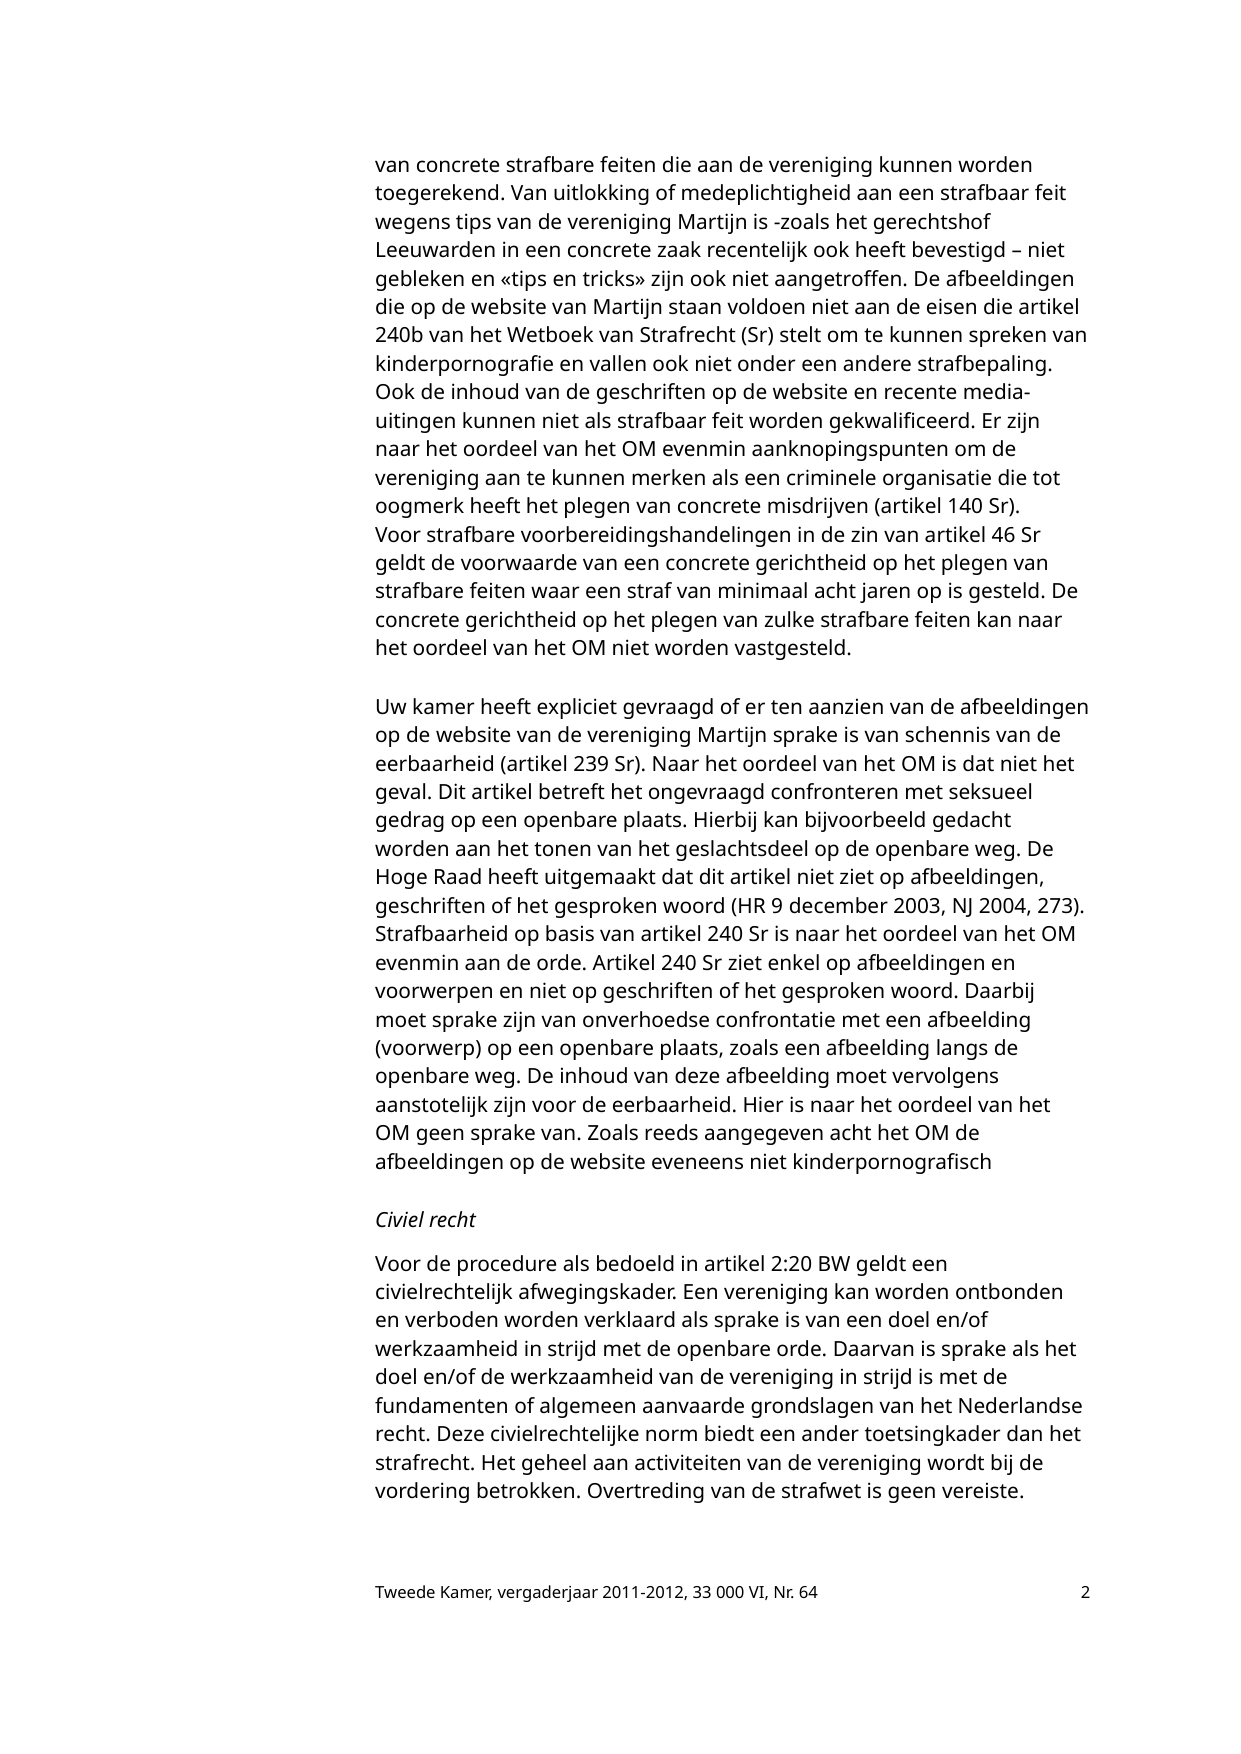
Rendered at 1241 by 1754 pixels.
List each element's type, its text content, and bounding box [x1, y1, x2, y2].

text Voor de procedure als bedoeld in artikel 2:20 BW geldt een civielrechtelijk afwegingskader. Een vereniging kan worden ontbonden en verboden worden verklaard als sprake is van een doel en/of werkzaamheid in strijd met de openbare orde. Daarvan is sprake als het doel en/of de werkzaamheid van de vereniging in strijd is met de fundamenten of algemeen aanvaarde grondslagen van het Nederlandse recht. Deze civielrechtelijke norm biedt een ander toetsingkader dan het strafrecht. Het geheel aan activiteiten van de vereniging wordt bij de vordering betrokken. Overtreding van de strafwet is geen vereiste. [375, 1249, 1090, 1505]
text Uw kamer heeft expliciet gevraagd of er ten aanzien van de afbeeldingen op de website van de vereniging Martijn sprake is van schennis van de eerbaarheid (artikel 239 Sr). Naar het oordeel van het OM is dat niet het geval. Dit artikel betreft het ongevraagd confronteren met seksueel gedrag op een openbare plaats. Hierbij kan bijvoorbeeld gedacht worden aan het tonen van het geslachtsdeel op de openbare weg. De Hoge Raad heeft uitgemaakt dat dit artikel niet ziet op afbeeldingen, geschriften of het gesproken woord (HR 9 december 2003, NJ 2004, 273). Strafbaarheid op basis van artikel 240 Sr is naar het oordeel van het OM evenmin aan de orde. Artikel 240 Sr ziet enkel op afbeeldingen en voorwerpen en niet op geschriften of het gesproken woord. Daarbij moet sprake zijn van onverhoedse confrontatie met een afbeelding (voorwerp) op een openbare plaats, zoals een afbeelding langs de openbare weg. De inhoud van deze afbeelding moet vervolgens aanstotelijk zijn voor de eerbaarheid. Hier is naar het oordeel van het OM geen sprake van. Zoals reeds aangegeven acht het OM de afbeeldingen op de website eveneens niet kinderpornografisch [375, 692, 1090, 1175]
text van concrete strafbare feiten die aan de vereniging kunnen worden toegerekend. Van uitlokking of medeplichtigheid aan een strafbaar feit wegens tips van de vereniging Martijn is -zoals het gerechtshof Leeuwarden in een concrete zaak recentelijk ook heeft bevestigd – niet gebleken en «tips en tricks» zijn ook niet aangetroffen. De afbeeldingen die op de website van Martijn staan voldoen niet aan de eisen die artikel 240b van het Wetboek van Strafrecht (Sr) stelt om te kunnen spreken van kinderpornografie en vallen ook niet onder een andere strafbepaling. Ook de inhoud van de geschriften op de website en recente media-uitingen kunnen niet als strafbaar feit worden gekwalificeerd. Er zijn naar het oordeel van het OM evenmin aanknopingspunten om de vereniging aan te kunnen merken als een criminele organisatie die tot oogmerk heeft het plegen van concrete misdrijven (artikel 140 Sr). [375, 150, 1090, 520]
text Voor strafbare voorbereidingshandelingen in de zin van artikel 46 Sr geldt de voorwaarde van een concrete gerichtheid op het plegen van strafbare feiten waar een straf van minimaal acht jaren op is gesteld. De concrete gerichtheid op het plegen van zulke strafbare feiten kan naar het oordeel van het OM niet worden vastgesteld. [375, 520, 1090, 662]
text Civiel recht [375, 1205, 1090, 1234]
